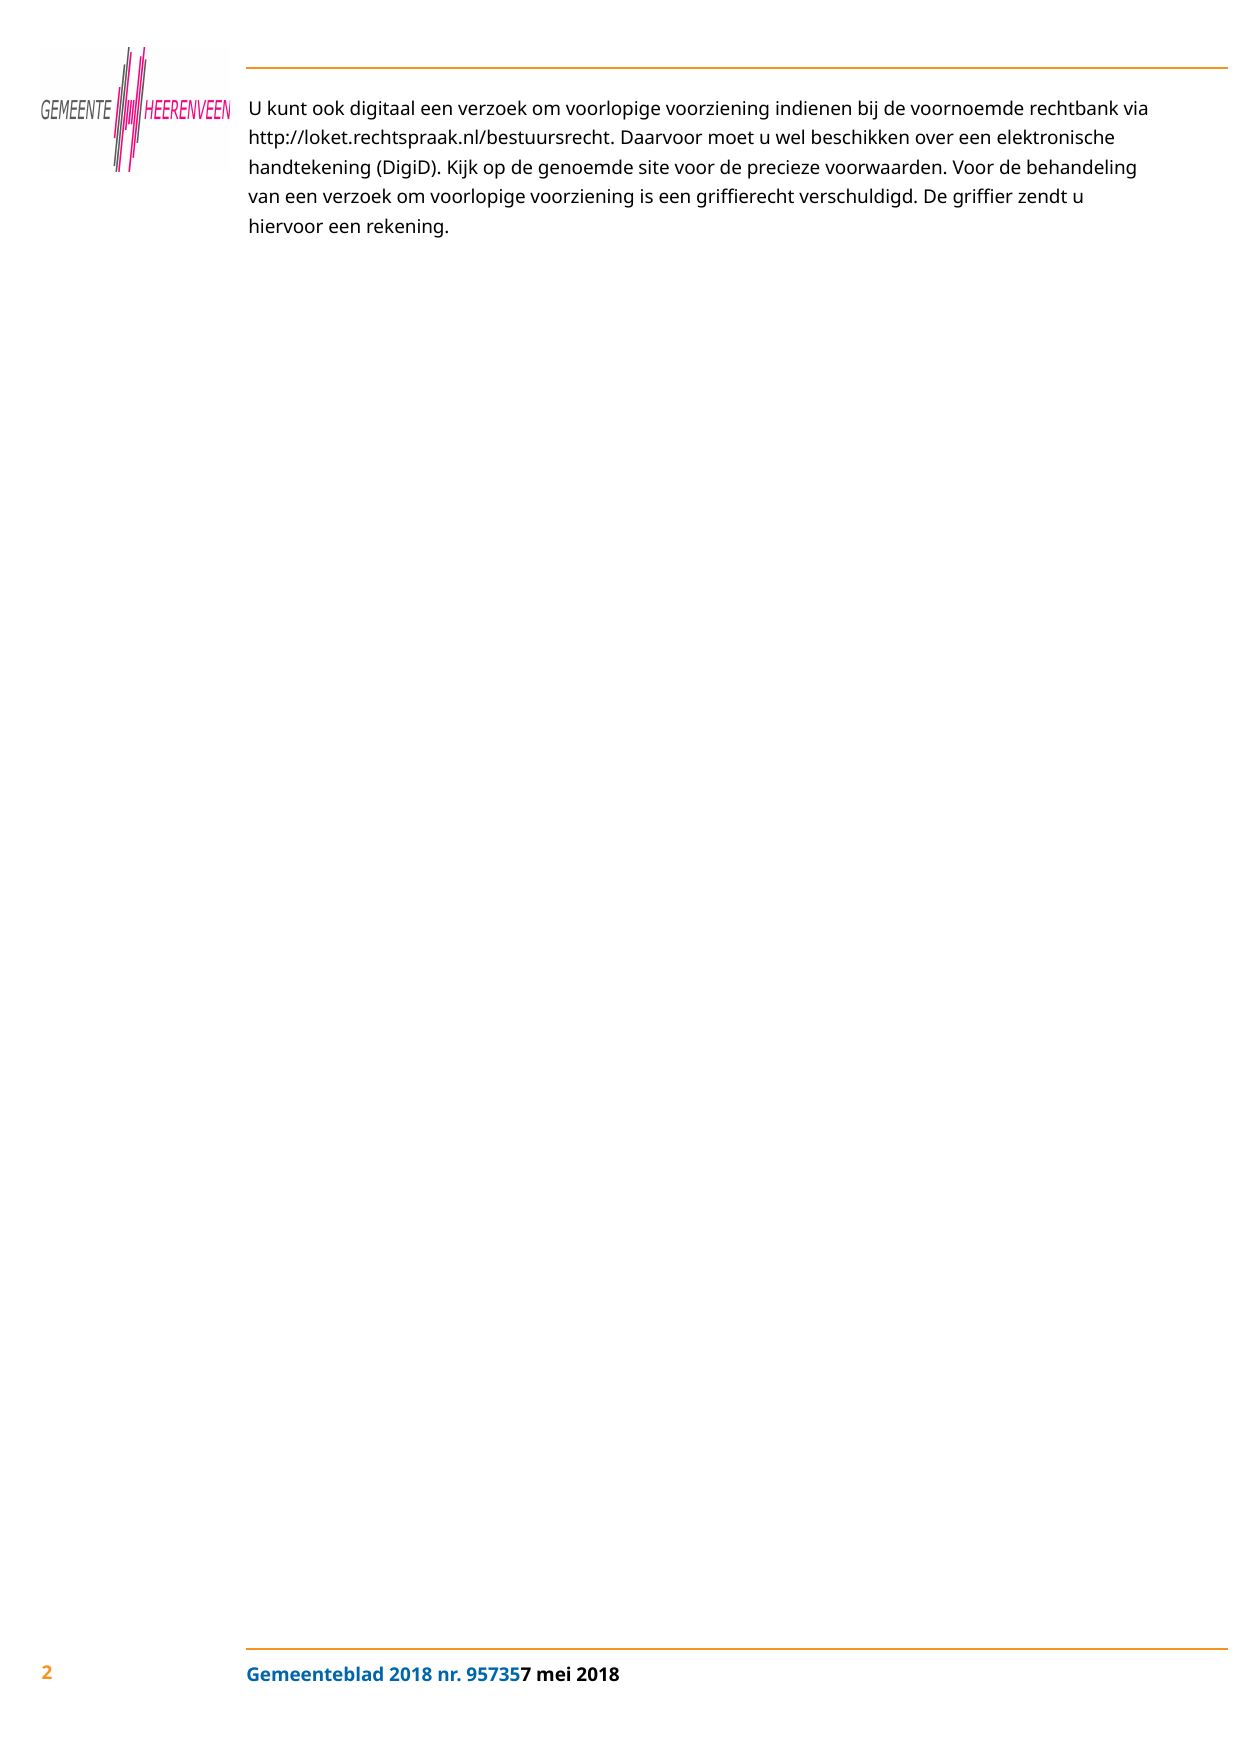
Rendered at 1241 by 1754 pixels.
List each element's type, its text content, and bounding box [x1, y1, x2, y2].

text U kunt ook digitaal een verzoek om voorlopige voorziening indienen bij de voornoemde rechtbank via http://loket.rechtspraak.nl/bestuursrecht. Daarvoor moet u wel beschikken over een elektronische handtekening (DigiD). Kijk op de genoemde site voor de precieze voorwaarden. Voor de behandeling van een verzoek om voorlopige voorziening is een griffierecht verschuldigd. De griffier zendt u hiervoor een rekening. [248, 95, 1152, 239]
picture [41, 47, 231, 172]
